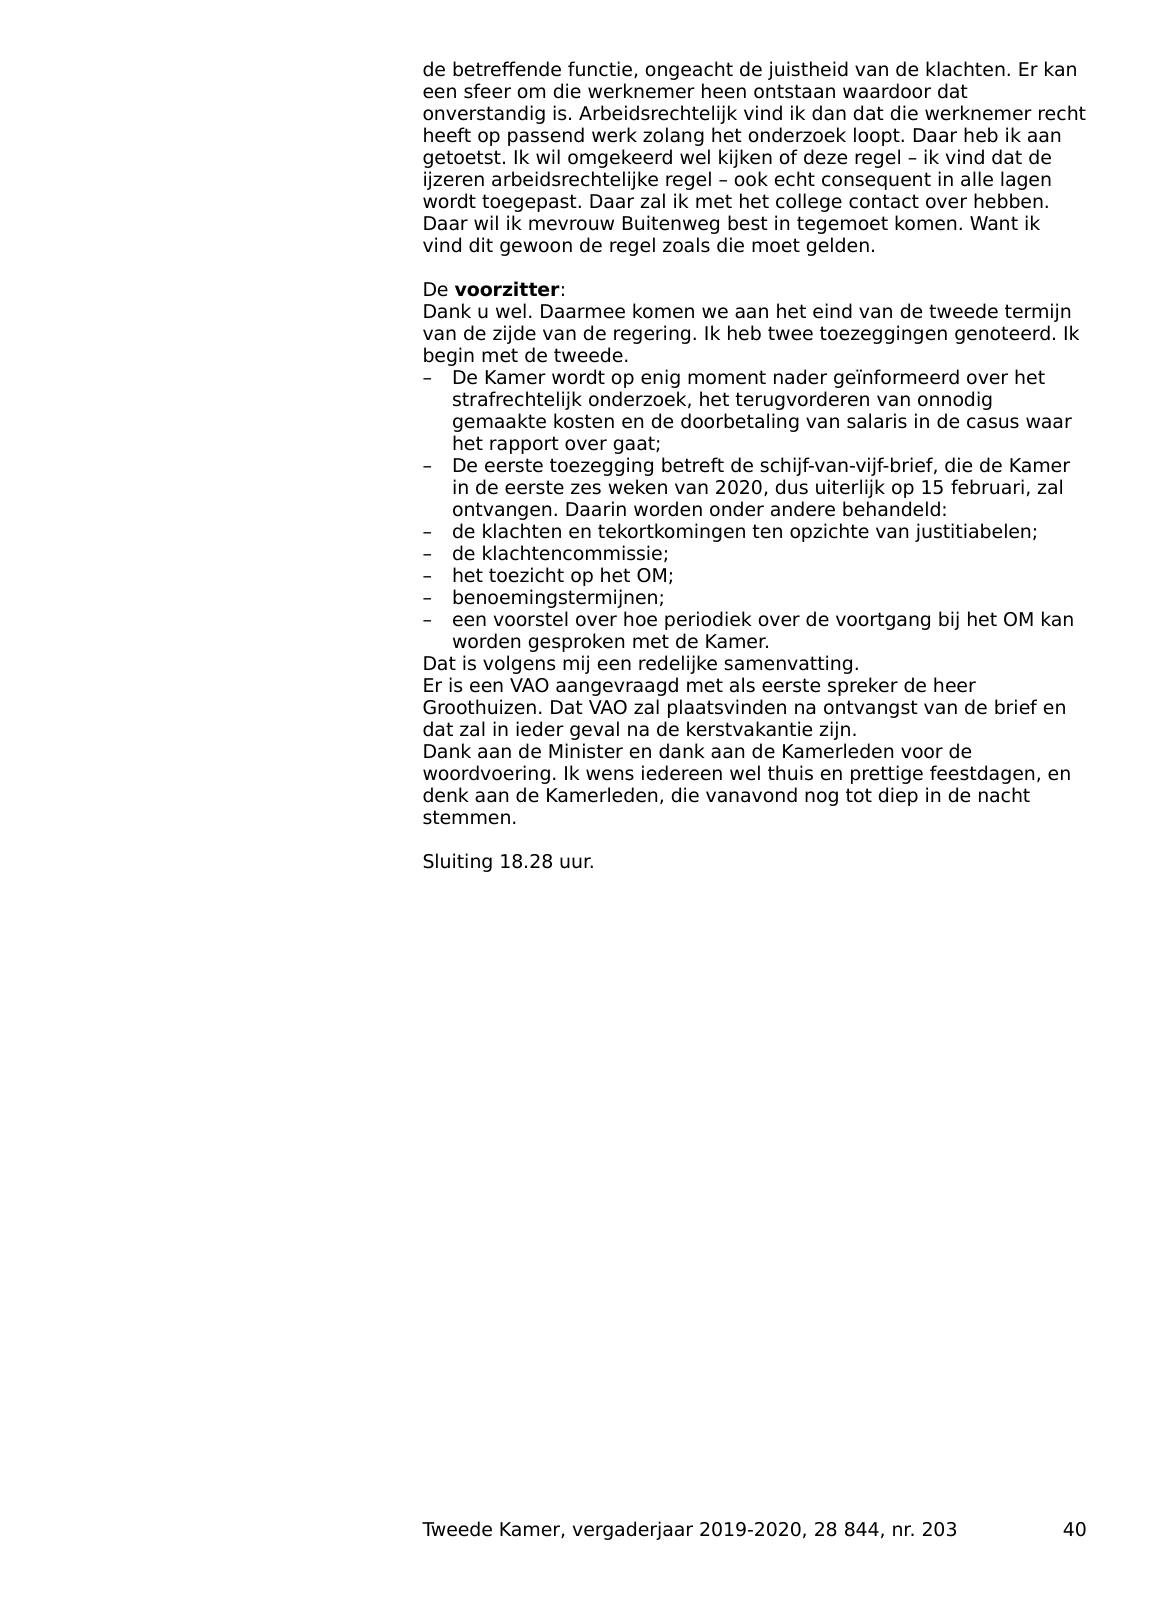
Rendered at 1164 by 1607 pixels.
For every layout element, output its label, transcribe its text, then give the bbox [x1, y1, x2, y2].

text – het toezicht op het OM; [422, 565, 1087, 587]
text Er is een VAO aangevraagd met als eerste spreker de heer Groothuizen. Dat VAO zal plaatsvinden na ontvangst van de brief en dat zal in ieder geval na de kerstvakantie zijn. [422, 675, 1087, 741]
text – de klachtencommissie; [422, 543, 1087, 565]
text – een voorstel over hoe periodiek over de voortgang bij het OM kan worden gesproken met de Kamer. [422, 609, 1087, 653]
text De voorzitter: [422, 279, 1087, 301]
text – De Kamer wordt op enig moment nader geïnformeerd over het strafrechtelijk onderzoek, het terugvorderen van onnodig gemaakte kosten en de doorbetaling van salaris in de casus waar het rapport over gaat; [422, 367, 1087, 455]
text – De eerste toezegging betreft de schijf-van-vijf-brief, die de Kamer in de eerste zes weken van 2020, dus uiterlijk op 15 februari, zal ontvangen. Daarin worden onder andere behandeld: [422, 455, 1087, 521]
text de betreffende functie, ongeacht de juistheid van de klachten. Er kan een sfeer om die werknemer heen ontstaan waardoor dat onverstandig is. Arbeidsrechtelijk vind ik dan dat die werknemer recht heeft op passend werk zolang het onderzoek loopt. Daar heb ik aan getoetst. Ik wil omgekeerd wel kijken of deze regel – ik vind dat de ijzeren arbeidsrechtelijke regel – ook echt consequent in alle lagen wordt toegepast. Daar zal ik met het college contact over hebben. Daar wil ik mevrouw Buitenweg best in tegemoet komen. Want ik vind dit gewoon de regel zoals die moet gelden. [422, 59, 1087, 257]
text Dank u wel. Daarmee komen we aan het eind van de tweede termijn van de zijde van de regering. Ik heb twee toezeggingen genoteerd. Ik begin met de tweede. [422, 301, 1087, 367]
text Sluiting 18.28 uur. [422, 851, 1087, 873]
text Dat is volgens mij een redelijke samenvatting. [422, 653, 1087, 675]
text – benoemingstermijnen; [422, 587, 1087, 609]
text Dank aan de Minister en dank aan de Kamerleden voor de woordvoering. Ik wens iedereen wel thuis en prettige feestdagen, en denk aan de Kamerleden, die vanavond nog tot diep in de nacht stemmen. [422, 741, 1087, 828]
text – de klachten en tekortkomingen ten opzichte van justitiabelen; [422, 521, 1087, 543]
